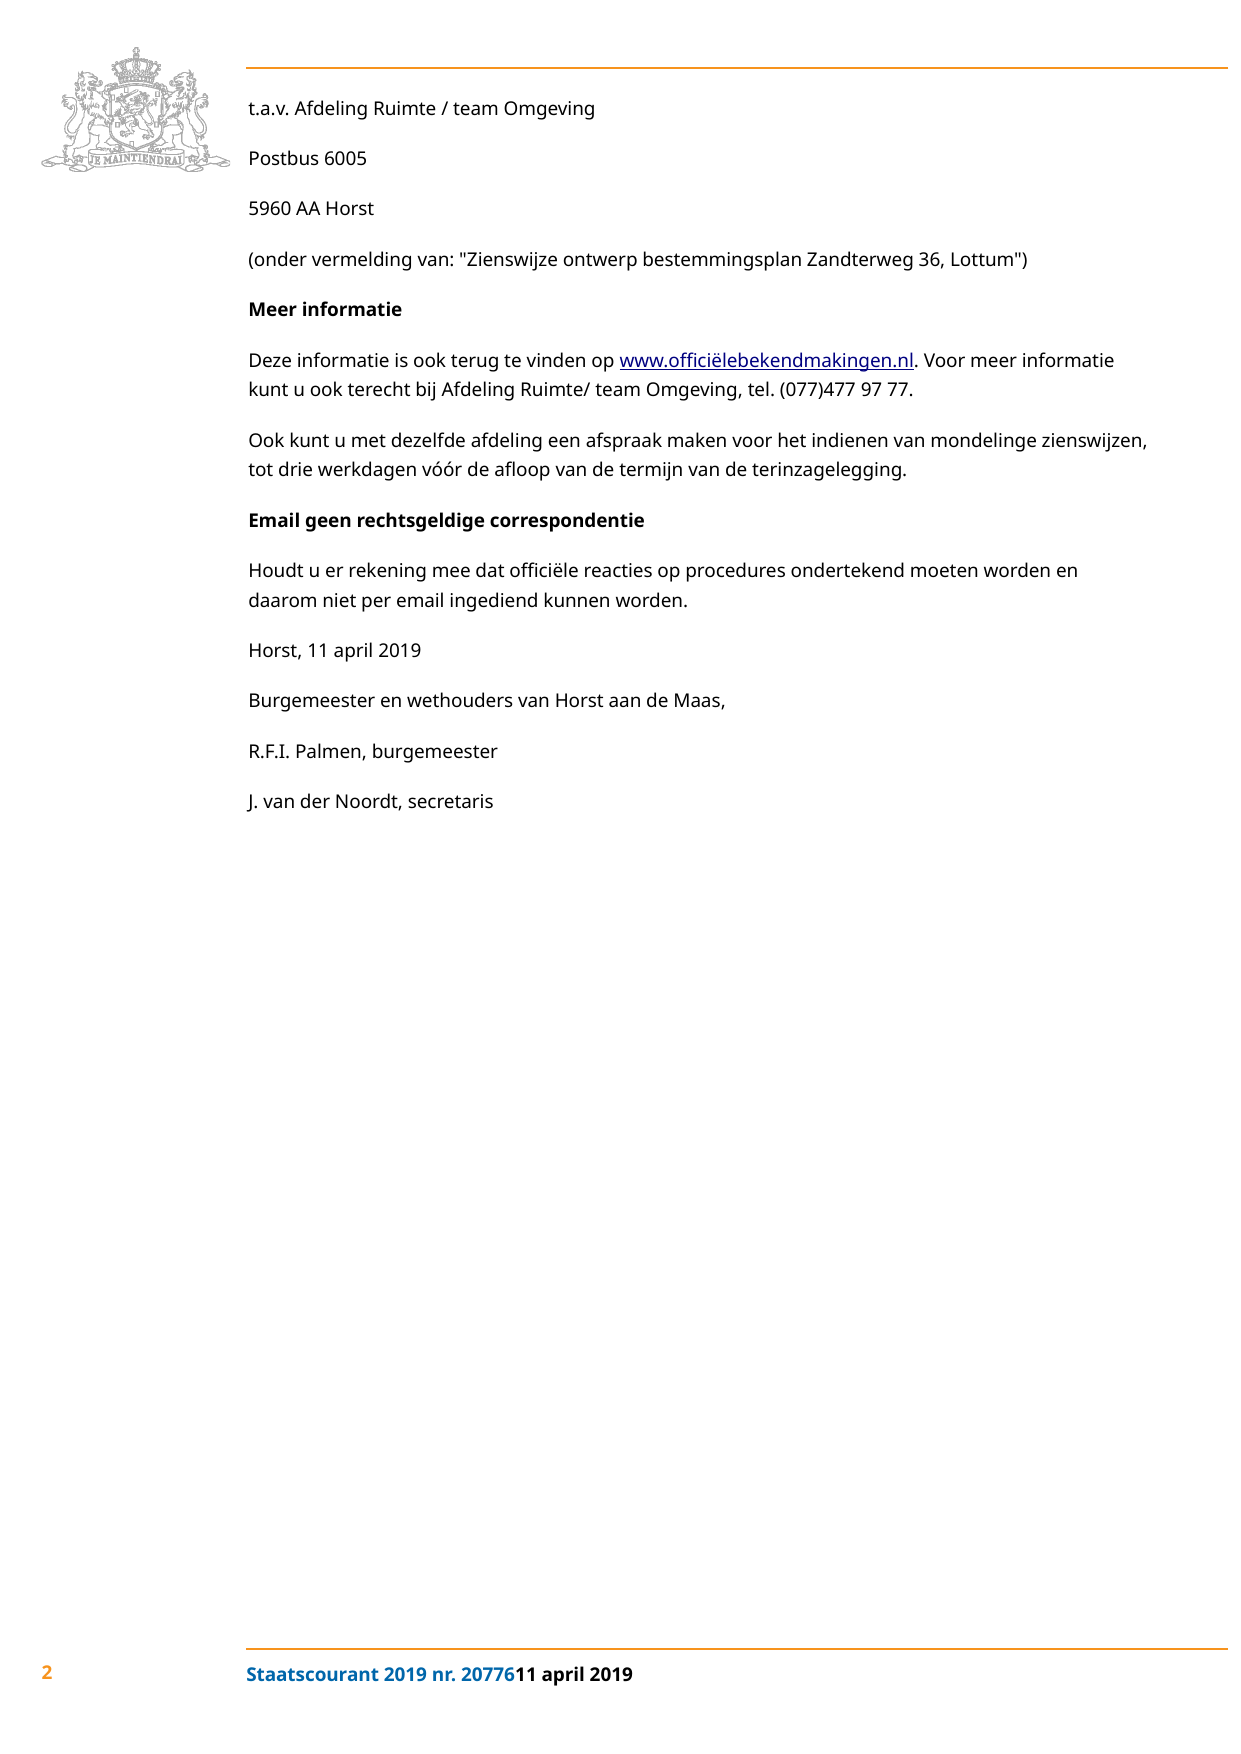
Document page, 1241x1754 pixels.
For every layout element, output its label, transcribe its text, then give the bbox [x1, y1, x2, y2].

text J. van der Noordt, secretaris [248, 788, 1152, 814]
text Ook kunt u met dezelfde afdeling een afspraak maken voor het indienen van mondelinge zienswijzen, tot drie werkdagen vóór de afloop van de termijn van de terinzagelegging. [248, 427, 1152, 482]
picture [41, 47, 231, 172]
text Postbus 6005 [248, 145, 1152, 171]
text t.a.v. Afdeling Ruimte / team Omgeving [248, 95, 1152, 121]
text Houdt u er rekening mee dat officiële reacties op procedures ondertekend moeten worden en daarom niet per email ingediend kunnen worden. [248, 557, 1152, 613]
text 5960 AA Horst [248, 196, 1152, 221]
text Deze informatie is ook terug te vinden op www.officiëlebekendmakingen.nl. Voor meer informatie kunt u ook terecht bij Afdeling Ruimte/ team Omgeving, tel. (077)477 97 77. [248, 347, 1152, 402]
text Meer informatie [248, 296, 1152, 322]
text Horst, 11 april 2019 [248, 637, 1152, 663]
text R.F.I. Palmen, burgemeester [248, 738, 1152, 764]
text Burgemeester en wethouders van Horst aan de Maas, [248, 688, 1152, 713]
text (onder vermelding van: "Zienswijze ontwerp bestemmingsplan Zandterweg 36, Lottum") [248, 246, 1152, 272]
text Email geen rechtsgeldige correspondentie [248, 507, 1152, 533]
